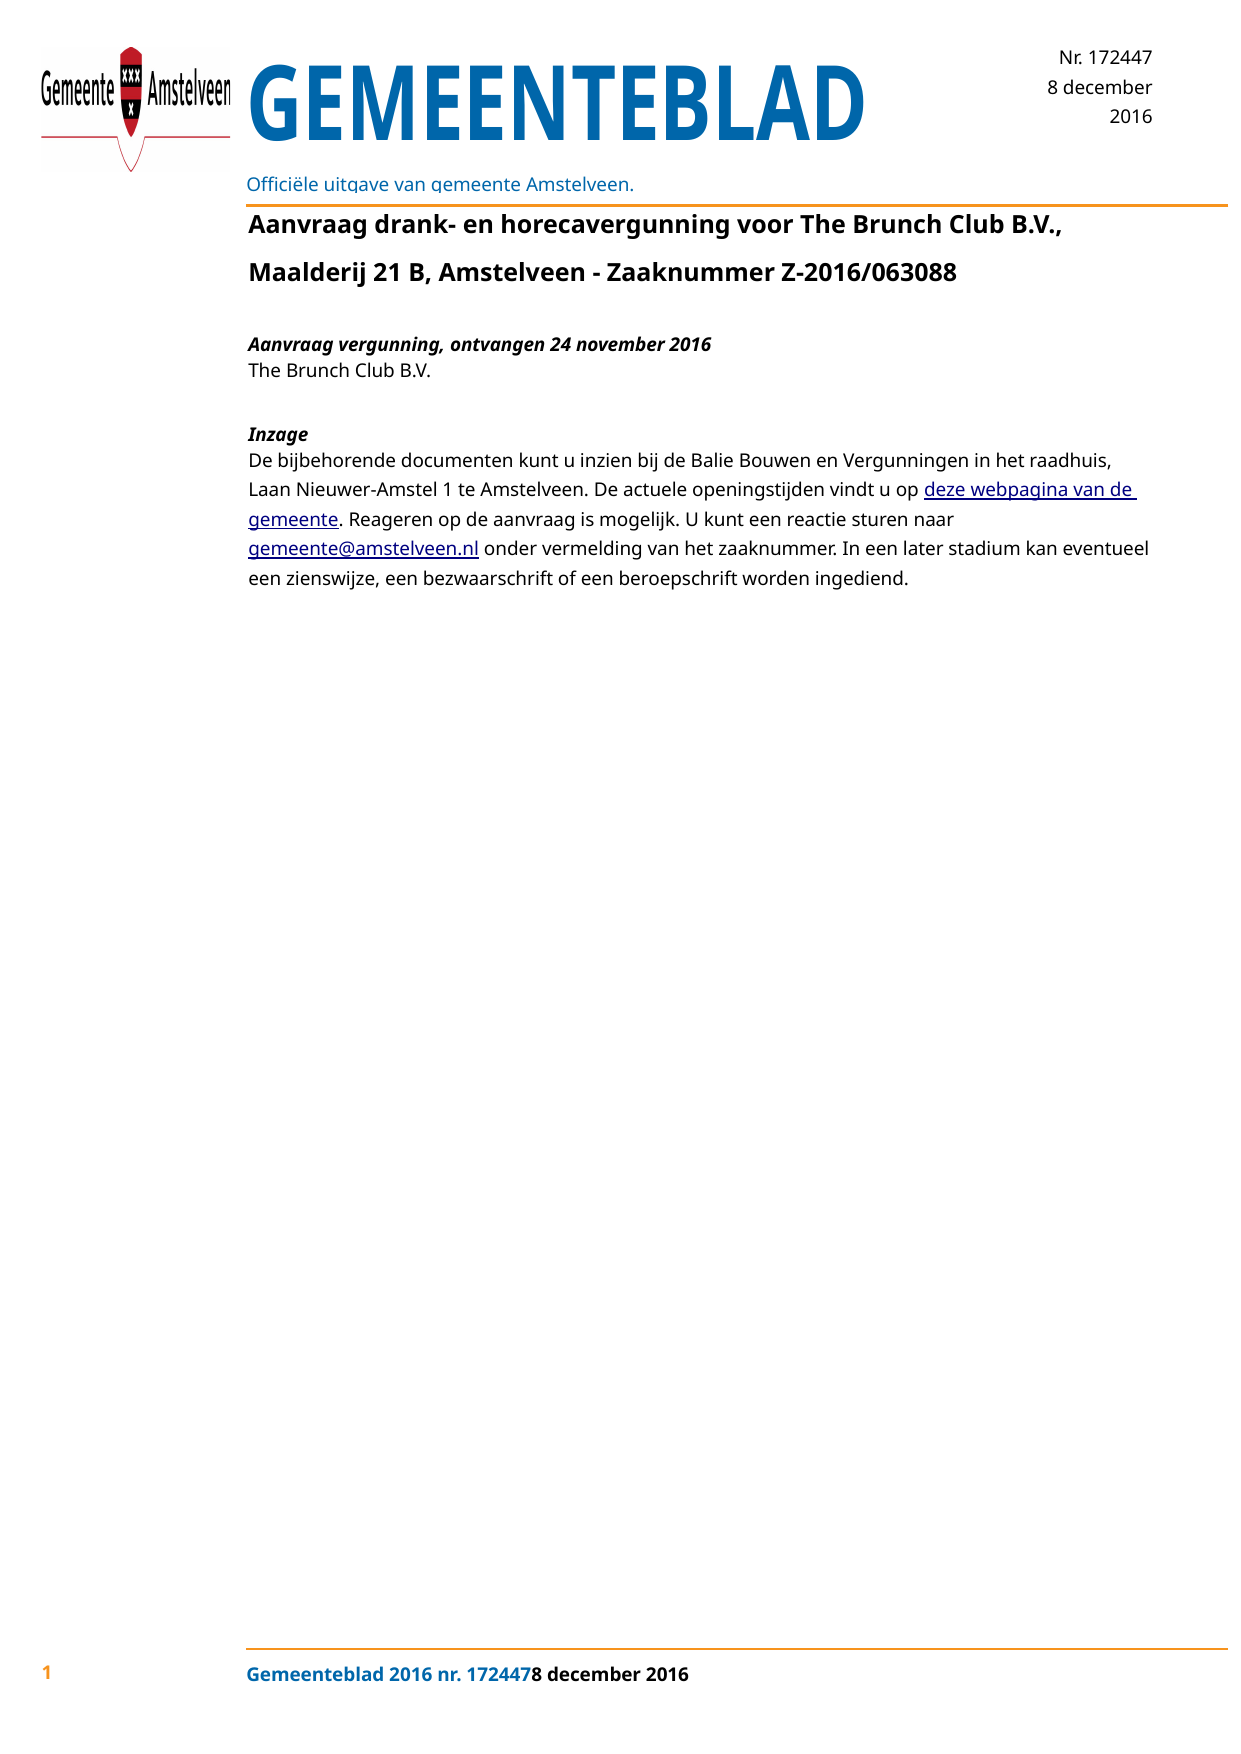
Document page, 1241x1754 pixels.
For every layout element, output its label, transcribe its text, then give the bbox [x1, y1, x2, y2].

text Aanvraag vergunning, ontvangen 24 november 2016 [248, 331, 1152, 357]
text De bijbehorende documenten kunt u inzien bij de Balie Bouwen en Vergunningen in het raadhuis, Laan Nieuwer-Amstel 1 te Amstelveen. De actuele openingstijden vindt u op deze webpagina van de gemeente. Reageren op de aanvraag is mogelijk. U kunt een reactie sturen naar gemeente@amstelveen.nl onder vermelding van het zaaknummer. In een later stadium kan eventueel een zienswijze, een bezwaarschrift of een beroepschrift worden ingediend. [248, 447, 1152, 591]
text Inzage [248, 421, 1152, 447]
picture [41, 47, 231, 172]
text Aanvraag drank- en horecavergunning voor The Brunch Club B.V., Maalderij 21 B, Amstelveen - Zaaknummer Z-2016/063088 [248, 207, 1152, 288]
text The Brunch Club B.V. [248, 357, 1152, 383]
